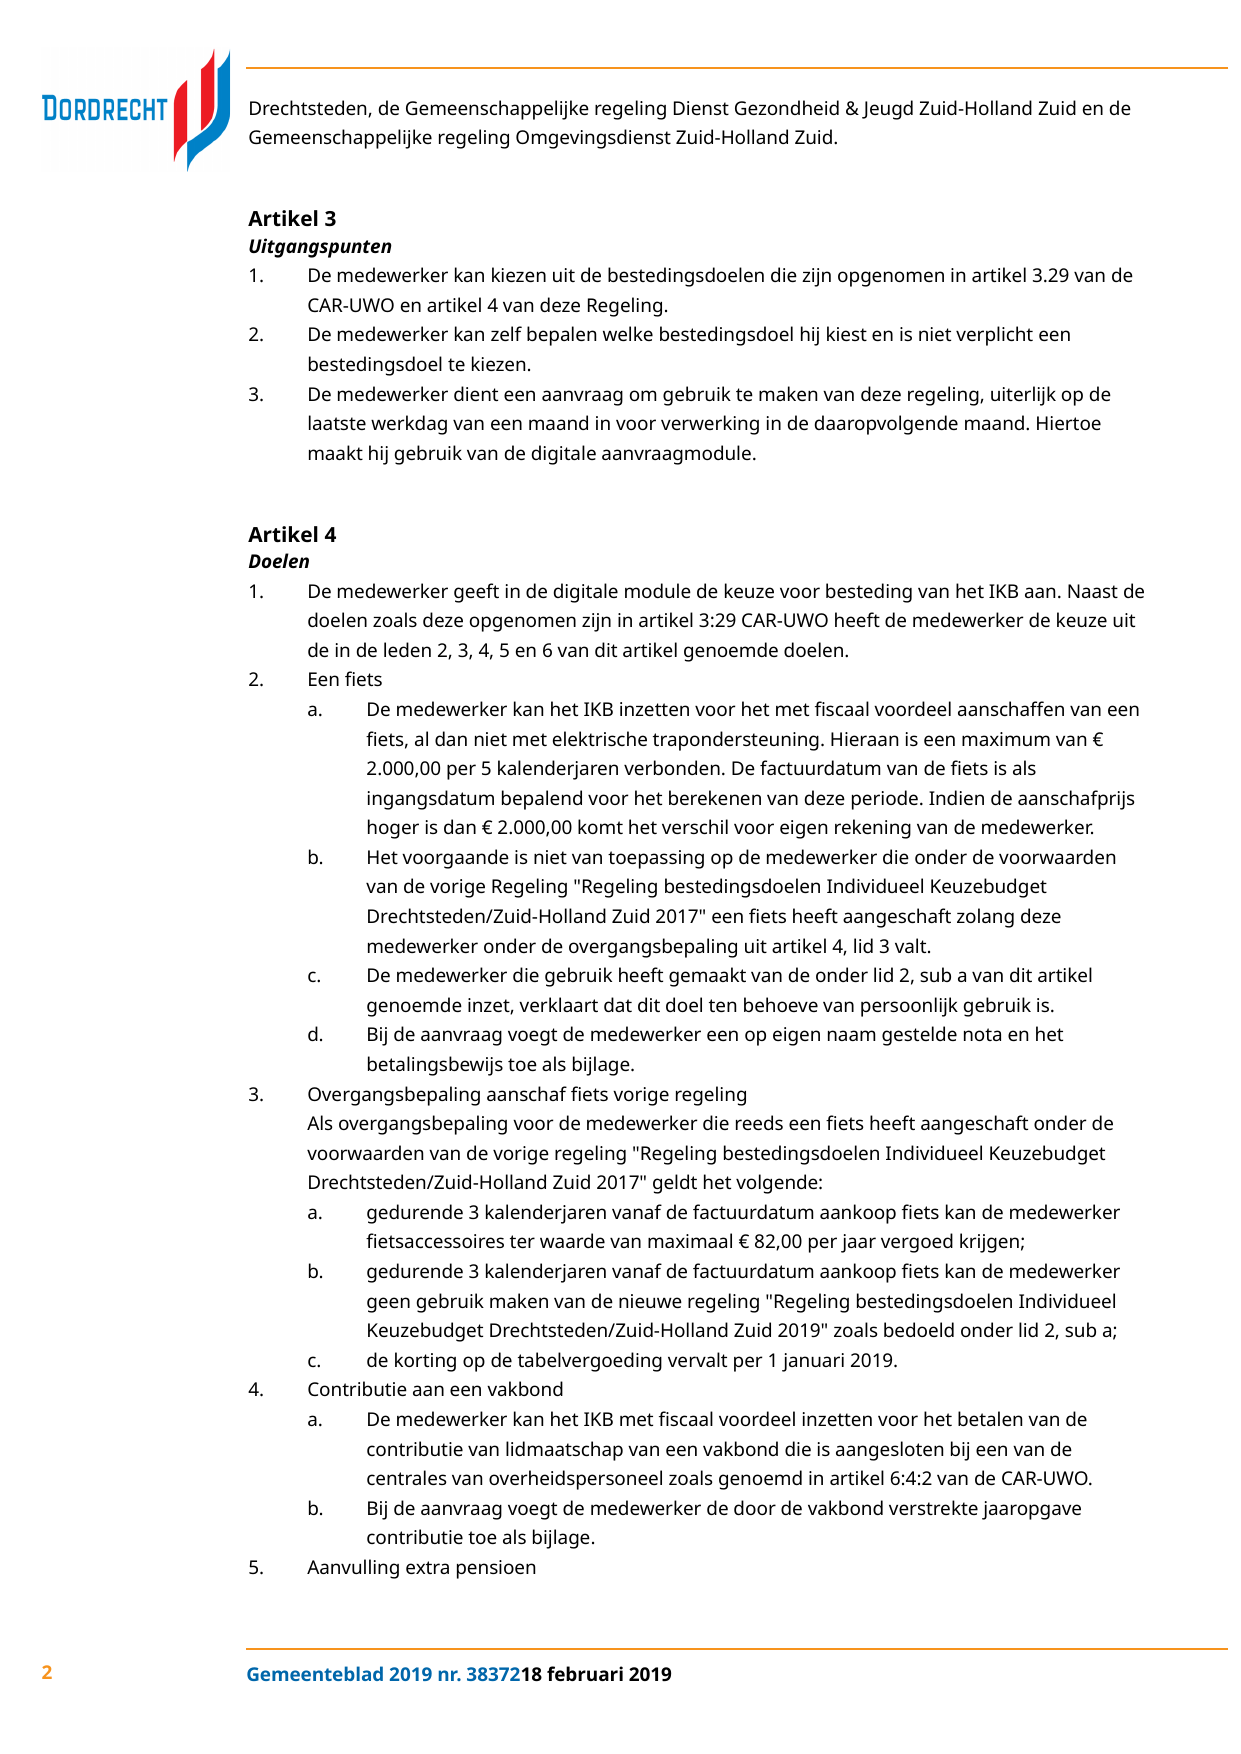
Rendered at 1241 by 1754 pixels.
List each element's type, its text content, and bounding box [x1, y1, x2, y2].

list Aanvulling extra pensioen [248, 1554, 1152, 1580]
text Drechtsteden, de Gemeenschappelijke regeling Dienst Gezondheid & Jeugd Zuid-Holland Zuid en de Gemeenschappelijke regeling Omgevingsdienst Zuid-Holland Zuid. [248, 95, 1152, 150]
list Een fiets [248, 667, 1152, 692]
list de korting op de tabelvergoeding vervalt per 1 januari 2019. [307, 1347, 1152, 1373]
list Bij de aanvraag voegt de medewerker een op eigen naam gestelde nota en het betalingsbewijs toe als bijlage. [307, 1022, 1152, 1077]
list Bij de aanvraag voegt de medewerker de door de vakbond verstrekte jaaropgave contributie toe als bijlage. [307, 1495, 1152, 1550]
list gedurende 3 kalenderjaren vanaf de factuurdatum aankoop fiets kan de medewerker geen gebruik maken van de nieuwe regeling "Regeling bestedingsdoelen Individueel Keuzebudget Drechtsteden/Zuid-Holland Zuid 2019" zoals bedoeld onder lid 2, sub a; [307, 1258, 1152, 1343]
list Contributie aan een vakbond [248, 1377, 1152, 1402]
list De medewerker dient een aanvraag om gebruik te maken van deze regeling, uiterlijk op de laatste werkdag van een maand in voor verwerking in de daaropvolgende maand. Hiertoe maakt hij gebruik van de digitale aanvraagmodule. [248, 381, 1152, 466]
list Overgangsbepaling aanschaf fiets vorige regeling [248, 1081, 1152, 1107]
text Artikel 3 [248, 204, 1152, 233]
list De medewerker kan het IKB met fiscaal voordeel inzetten voor het betalen van de contributie van lidmaatschap van een vakbond die is aangesloten bij een van de centrales van overheidspersoneel zoals genoemd in artikel 6:4:2 van de CAR-UWO. [307, 1406, 1152, 1491]
text Doelen [248, 548, 1152, 574]
list Als overgangsbepaling voor de medewerker die reeds een fiets heeft aangeschaft onder de voorwaarden van de vorige regeling "Regeling bestedingsdoelen Individueel Keuzebudget Drechtsteden/Zuid-Holland Zuid 2017" geldt het volgende: [248, 1110, 1152, 1195]
list De medewerker kan zelf bepalen welke bestedingsdoel hij kiest en is niet verplicht een bestedingsdoel te kiezen. [248, 322, 1152, 377]
text Artikel 4 [248, 520, 1152, 548]
list Het voorgaande is niet van toepassing op de medewerker die onder de voorwaarden van de vorige Regeling "Regeling bestedingsdoelen Individueel Keuzebudget Drechtsteden/Zuid-Holland Zuid 2017" een fiets heeft aangeschaft zolang deze medewerker onder de overgangsbepaling uit artikel 4, lid 3 valt. [307, 844, 1152, 959]
picture [41, 47, 231, 172]
list De medewerker kan kiezen uit de bestedingsdoelen die zijn opgenomen in artikel 3.29 van de CAR-UWO en artikel 4 van deze Regeling. [248, 262, 1152, 318]
list De medewerker kan het IKB inzetten voor het met fiscaal voordeel aanschaffen van een fiets, al dan niet met elektrische trapondersteuning. Hieraan is een maximum van € 2.000,00 per 5 kalenderjaren verbonden. De factuurdatum van de fiets is als ingangsdatum bepalend voor het berekenen van deze periode. Indien de aanschafprijs hoger is dan € 2.000,00 komt het verschil voor eigen rekening van de medewerker. [307, 696, 1152, 840]
list De medewerker geeft in de digitale module de keuze voor besteding van het IKB aan. Naast de doelen zoals deze opgenomen zijn in artikel 3:29 CAR-UWO heeft de medewerker de keuze uit de in de leden 2, 3, 4, 5 en 6 van dit artikel genoemde doelen. [248, 578, 1152, 663]
text Uitgangspunten [248, 233, 1152, 258]
list De medewerker die gebruik heeft gemaakt van de onder lid 2, sub a van dit artikel genoemde inzet, verklaart dat dit doel ten behoeve van persoonlijk gebruik is. [307, 962, 1152, 1018]
list gedurende 3 kalenderjaren vanaf de factuurdatum aankoop fiets kan de medewerker fietsaccessoires ter waarde van maximaal € 82,00 per jaar vergoed krijgen; [307, 1199, 1152, 1254]
